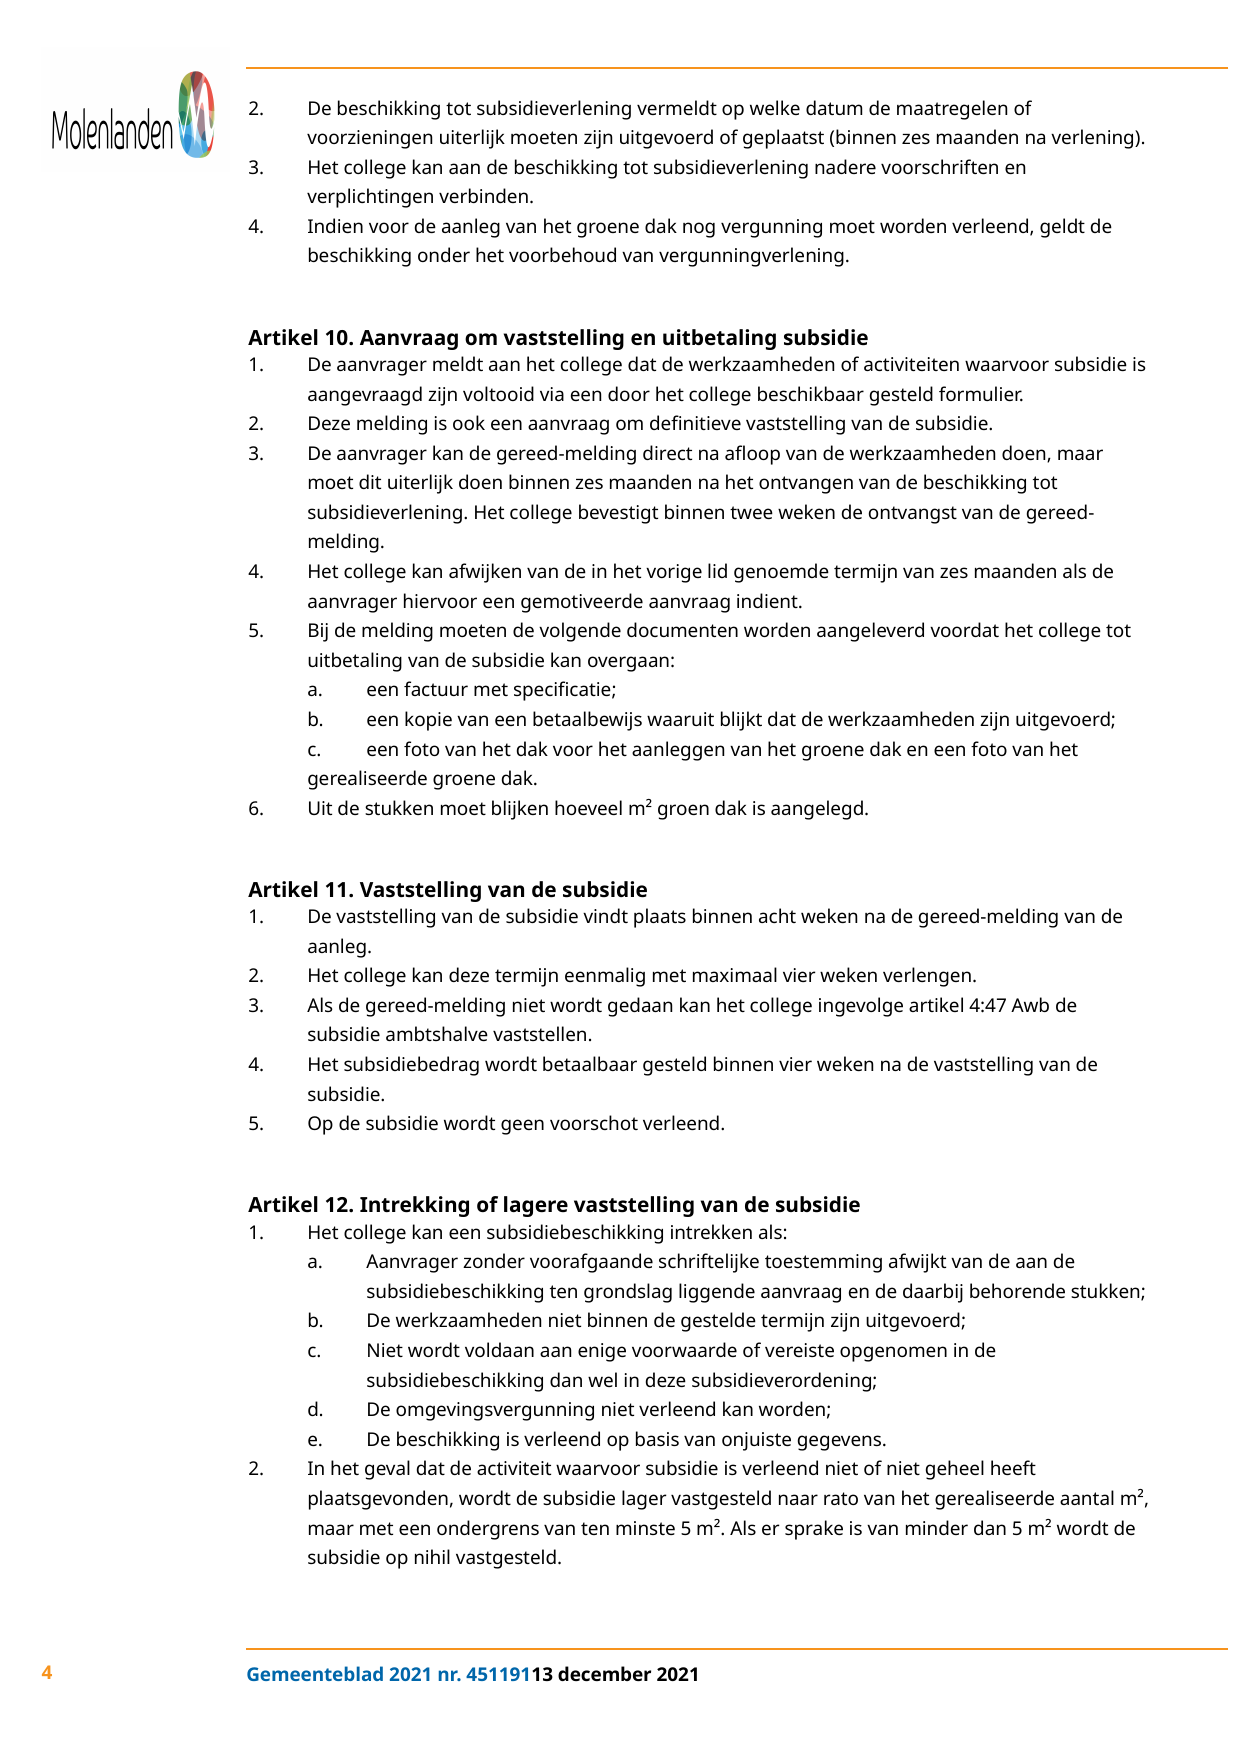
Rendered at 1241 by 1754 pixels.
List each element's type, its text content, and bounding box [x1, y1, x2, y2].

list Als de gereed-melding niet wordt gedaan kan het college ingevolge artikel 4:47 Awb de subsidie ambtshalve vaststellen. [248, 992, 1152, 1047]
list De werkzaamheden niet binnen de gestelde termijn zijn uitgevoerd; [307, 1308, 1152, 1333]
list Bij de melding moeten de volgende documenten worden aangeleverd voordat het college tot uitbetaling van de subsidie kan overgaan: [248, 617, 1152, 673]
list De beschikking tot subsidieverlening vermeldt op welke datum de maatregelen of voorzieningen uiterlijk moeten zijn uitgevoerd of geplaatst (binnen zes maanden na verlening). [248, 95, 1152, 150]
list De omgevingsvergunning niet verleend kan worden; [307, 1396, 1152, 1422]
list een factuur met specificatie; [307, 677, 1152, 702]
list De aanvrager kan de gereed-melding direct na afloop van de werkzaamheden doen, maar moet dit uiterlijk doen binnen zes maanden na het ontvangen van de beschikking tot subsidieverlening. Het college bevestigt binnen twee weken de ontvangst van de gereed-melding. [248, 440, 1152, 554]
list Het college kan deze termijn eenmalig met maximaal vier weken verlengen. [248, 962, 1152, 988]
list Op de subsidie wordt geen voorschot verleend. [248, 1110, 1152, 1136]
list Het college kan een subsidiebeschikking intrekken als: [248, 1219, 1152, 1244]
list De vaststelling van de subsidie vindt plaats binnen acht weken na de gereed-melding van de aanleg. [248, 903, 1152, 959]
picture [41, 47, 231, 172]
list een foto van het dak voor het aanleggen van het groene dak en een foto van het [307, 736, 1152, 761]
list Indien voor de aanleg van het groene dak nog vergunning moet worden verleend, geldt de beschikking onder het voorbehoud van vergunningverlening. [248, 213, 1152, 268]
list De aanvrager meldt aan het college dat de werkzaamheden of activiteiten waarvoor subsidie is aangevraagd zijn voltooid via een door het college beschikbaar gesteld formulier. [248, 351, 1152, 406]
list Niet wordt voldaan aan enige voorwaarde of vereiste opgenomen in de subsidiebeschikking dan wel in deze subsidieverordening; [307, 1337, 1152, 1392]
list Het college kan aan de beschikking tot subsidieverlening nadere voorschriften en verplichtingen verbinden. [248, 154, 1152, 209]
list Het subsidiebedrag wordt betaalbaar gesteld binnen vier weken na de vaststelling van de subsidie. [248, 1051, 1152, 1107]
list gerealiseerde groene dak. [248, 765, 1152, 791]
list Deze melding is ook een aanvraag om definitieve vaststelling van de subsidie. [248, 410, 1152, 436]
list De beschikking is verleend op basis van onjuiste gegevens. [307, 1426, 1152, 1452]
text Artikel 11. Vaststelling van de subsidie [248, 875, 1152, 903]
text Artikel 12. Intrekking of lagere vaststelling van de subsidie [248, 1190, 1152, 1219]
list Het college kan afwijken van de in het vorige lid genoemde termijn van zes maanden als de aanvrager hiervoor een gemotiveerde aanvraag indient. [248, 558, 1152, 613]
list Aanvrager zonder voorafgaande schriftelijke toestemming afwijkt van de aan de subsidiebeschikking ten grondslag liggende aanvraag en de daarbij behorende stukken; [307, 1248, 1152, 1304]
text Artikel 10. Aanvraag om vaststelling en uitbetaling subsidie [248, 323, 1152, 351]
list In het geval dat de activiteit waarvoor subsidie is verleend niet of niet geheel heeft plaatsgevonden, wordt de subsidie lager vastgesteld naar rato van het gerealiseerde aantal m², maar met een ondergrens van ten minste 5 m². Als er sprake is van minder dan 5 m² wordt de subsidie op nihil vastgesteld. [248, 1456, 1152, 1570]
list Uit de stukken moet blijken hoeveel m² groen dak is aangelegd. [248, 795, 1152, 821]
list een kopie van een betaalbewijs waaruit blijkt dat de werkzaamheden zijn uitgevoerd; [307, 706, 1152, 732]
